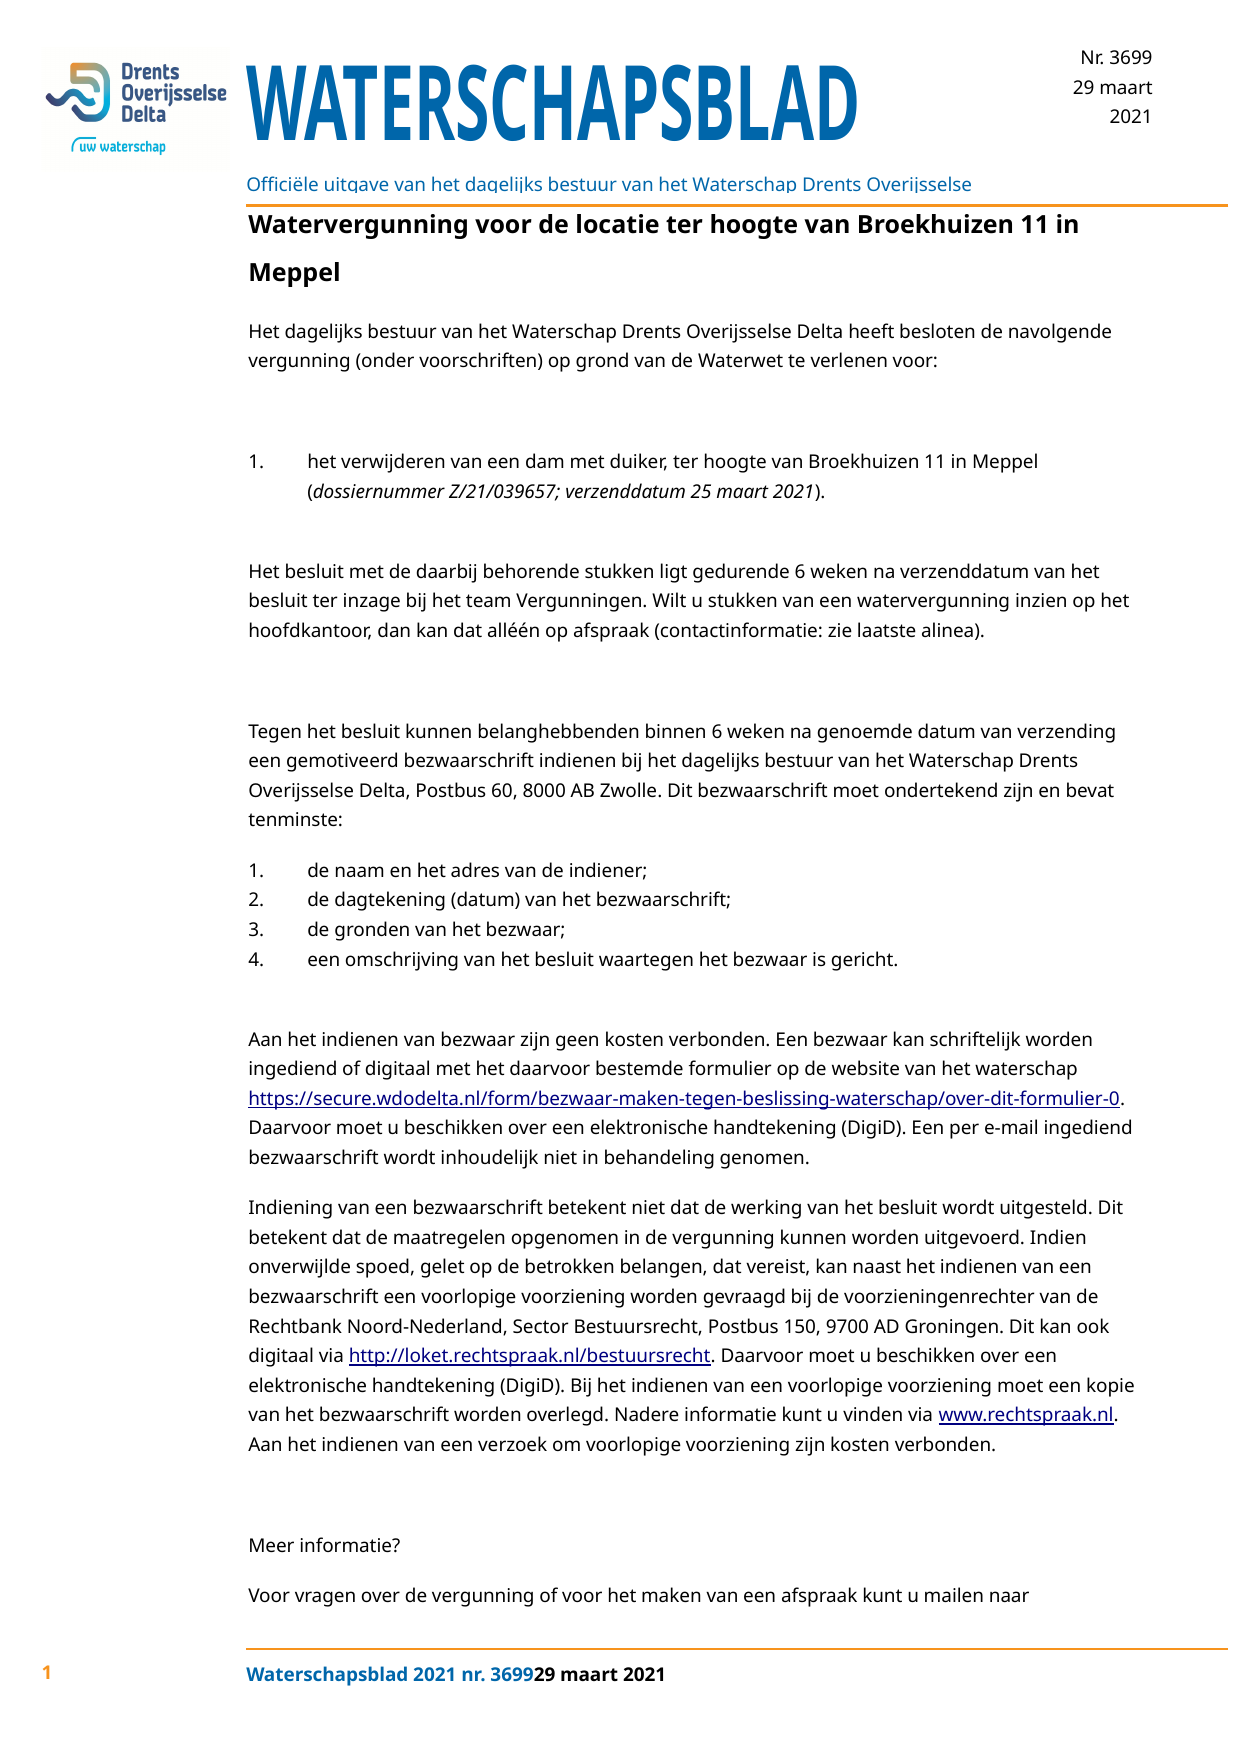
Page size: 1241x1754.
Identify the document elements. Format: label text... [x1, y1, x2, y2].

list de gronden van het bezwaar; [248, 916, 1152, 942]
text Indiening van een bezwaarschrift betekent niet dat de werking van het besluit wordt uitgesteld. Dit betekent dat de maatregelen opgenomen in de vergunning kunnen worden uitgevoerd. Indien onverwijlde spoed, gelet op de betrokken belangen, dat vereist, kan naast het indienen van een bezwaarschrift een voorlopige voorziening worden gevraagd bij de voorzieningenrechter van de Rechtbank Noord-Nederland, Sector Bestuursrecht, Postbus 150, 9700 AD Groningen. Dit kan ook digitaal via http://loket.rechtspraak.nl/bestuursrecht. Daarvoor moet u beschikken over een elektronische handtekening (DigiD). Bij het indienen van een voorlopige voorziening moet een kopie van het bezwaarschrift worden overlegd. Nadere informatie kunt u vinden via www.rechtspraak.nl. Aan het indienen van een verzoek om voorlopige voorziening zijn kosten verbonden. [248, 1194, 1152, 1457]
text Het dagelijks bestuur van het Waterschap Drents Overijsselse Delta heeft besloten de navolgende vergunning (onder voorschriften) op grond van de Waterwet te verlenen voor: [248, 318, 1152, 373]
list een omschrijving van het besluit waartegen het bezwaar is gericht. [248, 946, 1152, 972]
list de dagtekening (datum) van het bezwaarschrift; [248, 887, 1152, 912]
text Voor vragen over de vergunning of voor het maken van een afspraak kunt u mailen naar [248, 1582, 1152, 1608]
text Tegen het besluit kunnen belanghebbenden binnen 6 weken na genoemde datum van verzending een gemotiveerd bezwaarschrift indienen bij het dagelijks bestuur van het Waterschap Drents Overijsselse Delta, Postbus 60, 8000 AB Zwolle. Dit bezwaarschrift moet ondertekend zijn en bevat tenminste: [248, 718, 1152, 832]
text Aan het indienen van bezwaar zijn geen kosten verbonden. Een bezwaar kan schriftelijk worden ingediend of digitaal met het daarvoor bestemde formulier op de website van het waterschap https://secure.wdodelta.nl/form/bezwaar-maken-tegen-beslissing-waterschap/over-dit-formulier-0. Daarvoor moet u beschikken over een elektronische handtekening (DigiD). Een per e-mail ingediend bezwaarschrift wordt inhoudelijk niet in behandeling genomen. [248, 1026, 1152, 1170]
picture [41, 47, 231, 172]
text Meer informatie? [248, 1532, 1152, 1558]
text Watervergunning voor de locatie ter hoogte van Broekhuizen 11 in Meppel [248, 207, 1152, 288]
list het verwijderen van een dam met duiker, ter hoogte van Broekhuizen 11 in Meppel (dossiernummer Z/21/039657; verzenddatum 25 maart 2021). [248, 448, 1152, 504]
list de naam en het adres van de indiener; [248, 857, 1152, 883]
text Het besluit met de daarbij behorende stukken ligt gedurende 6 weken na verzenddatum van het besluit ter inzage bij het team Vergunningen. Wilt u stukken van een watervergunning inzien op het hoofdkantoor, dan kan dat alléén op afspraak (contactinformatie: zie laatste alinea). [248, 558, 1152, 643]
